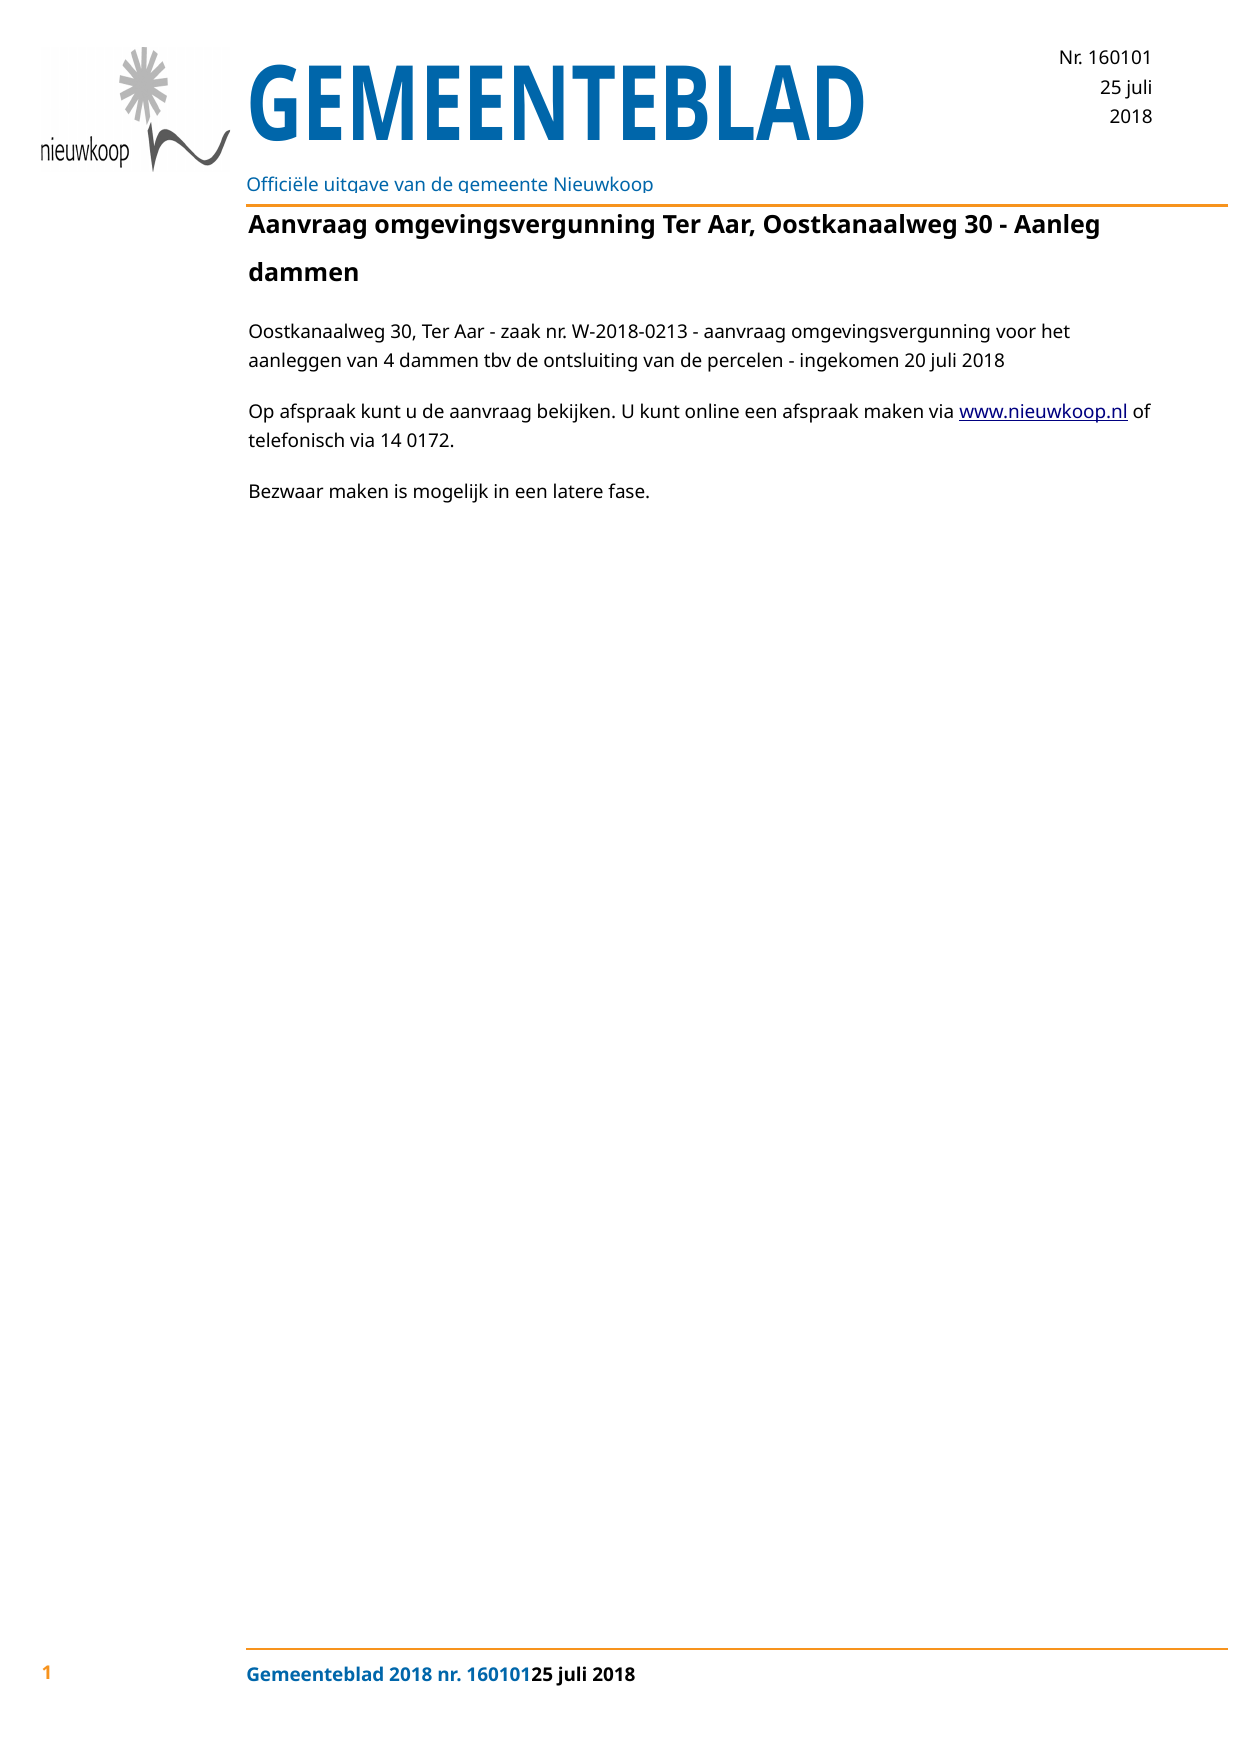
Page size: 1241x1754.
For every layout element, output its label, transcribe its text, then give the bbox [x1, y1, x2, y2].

text Op afspraak kunt u de aanvraag bekijken. U kunt online een afspraak maken via www.nieuwkoop.nl of telefonisch via 14 0172. [248, 398, 1152, 453]
text Aanvraag omgevingsvergunning Ter Aar, Oostkanaalweg 30 - Aanleg dammen [248, 207, 1152, 288]
text Bezwaar maken is mogelijk in een latere fase. [248, 478, 1152, 504]
text Oostkanaalweg 30, Ter Aar - zaak nr. W-2018-0213 - aanvraag omgevingsvergunning voor het aanleggen van 4 dammen tbv de ontsluiting van de percelen - ingekomen 20 juli 2018 [248, 318, 1152, 373]
picture [41, 47, 231, 172]
